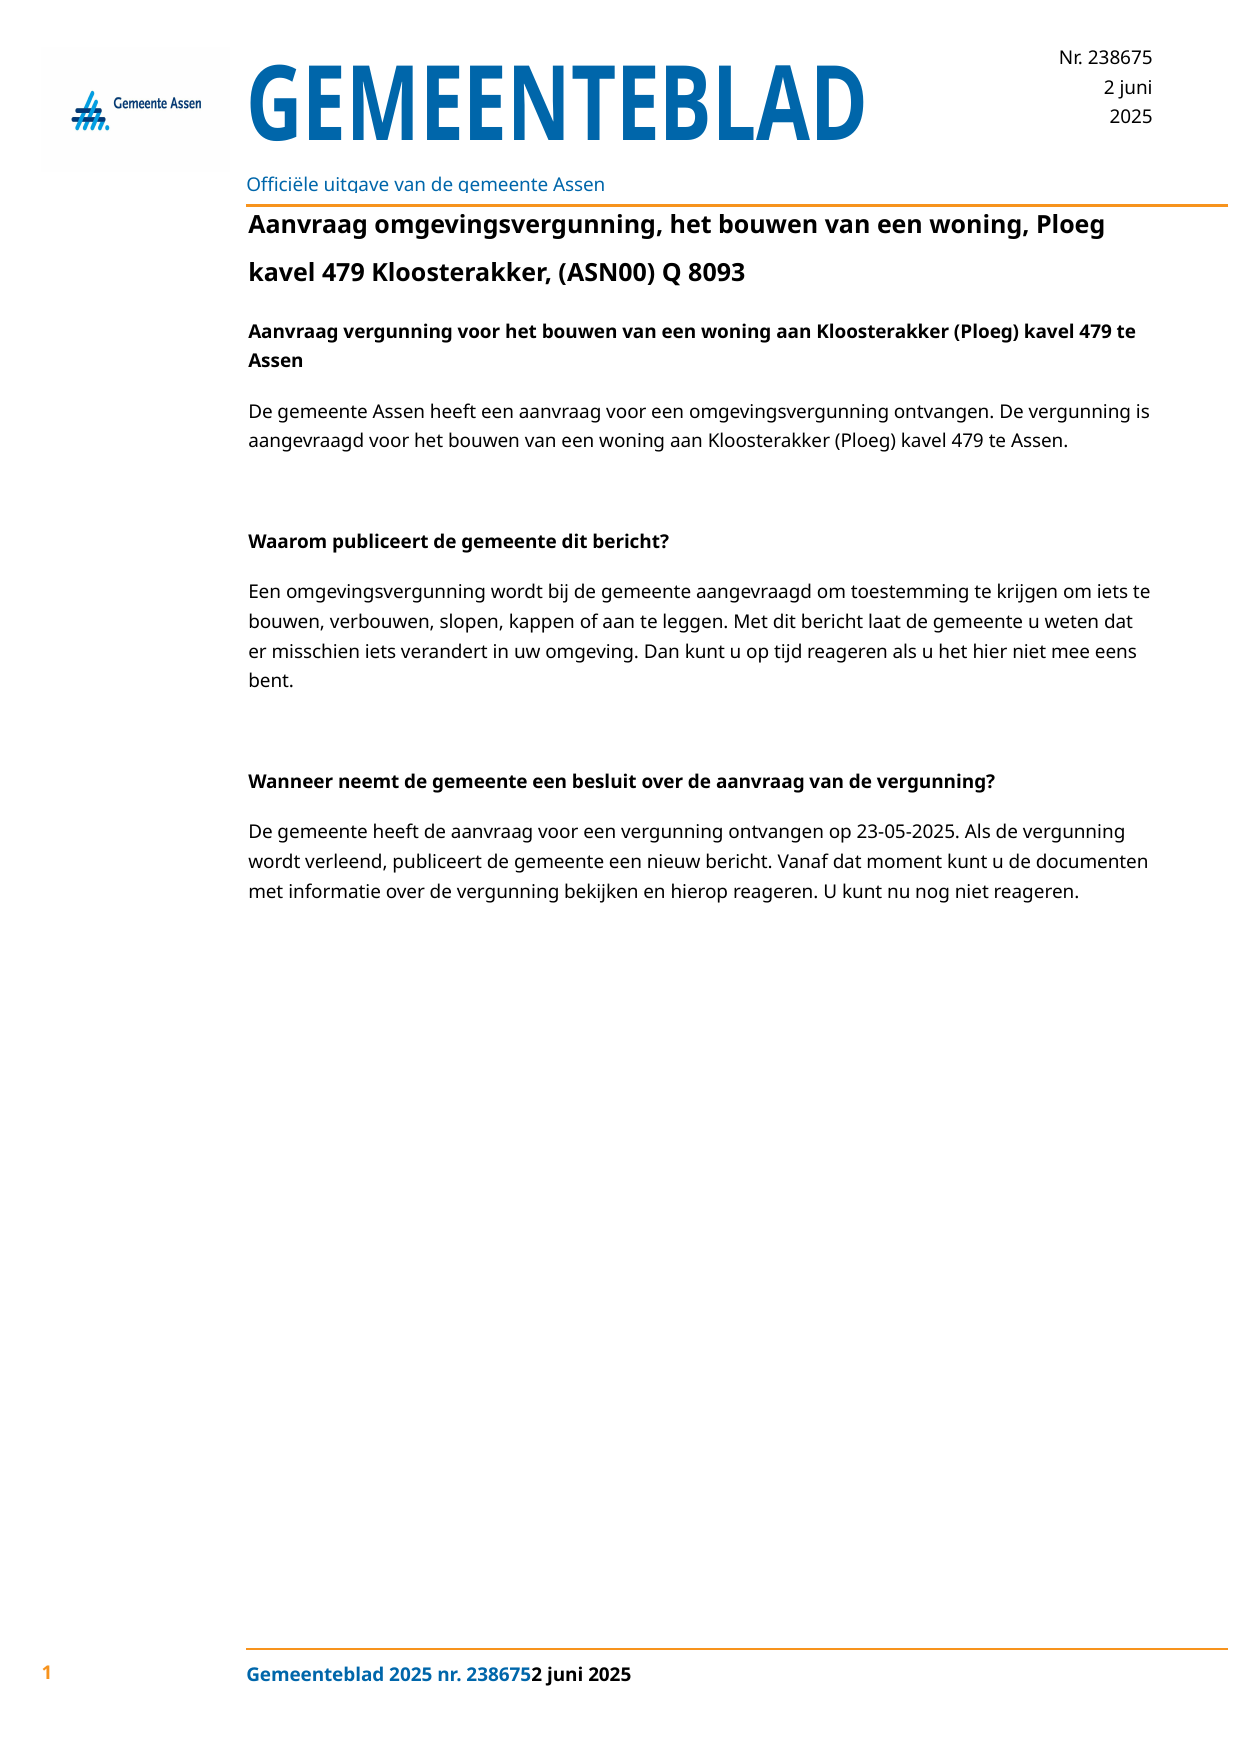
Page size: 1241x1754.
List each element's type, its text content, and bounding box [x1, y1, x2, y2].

picture [41, 47, 231, 172]
text Waarom publiceert de gemeente dit bericht? [248, 528, 1152, 554]
text Een omgevingsvergunning wordt bij de gemeente aangevraagd om toestemming te krijgen om iets te bouwen, verbouwen, slopen, kappen of aan te leggen. Met dit bericht laat de gemeente u weten dat er misschien iets verandert in uw omgeving. Dan kunt u op tijd reageren als u het hier niet mee eens bent. [248, 579, 1152, 693]
text Aanvraag omgevingsvergunning, het bouwen van een woning, Ploeg kavel 479 Kloosterakker, (ASN00) Q 8093 [248, 207, 1152, 288]
text De gemeente heeft de aanvraag voor een vergunning ontvangen op 23-05-2025. Als de vergunning wordt verleend, publiceert de gemeente een nieuw bericht. Vanaf dat moment kunt u de documenten met informatie over de vergunning bekijken en hierop reageren. U kunt nu nog niet reageren. [248, 819, 1152, 904]
text De gemeente Assen heeft een aanvraag voor een omgevingsvergunning ontvangen. De vergunning is aangevraagd voor het bouwen van een woning aan Kloosterakker (Ploeg) kavel 479 te Assen. [248, 398, 1152, 453]
text Aanvraag vergunning voor het bouwen van een woning aan Kloosterakker (Ploeg) kavel 479 te Assen [248, 318, 1152, 373]
text Wanneer neemt de gemeente een besluit over de aanvraag van de vergunning? [248, 768, 1152, 794]
